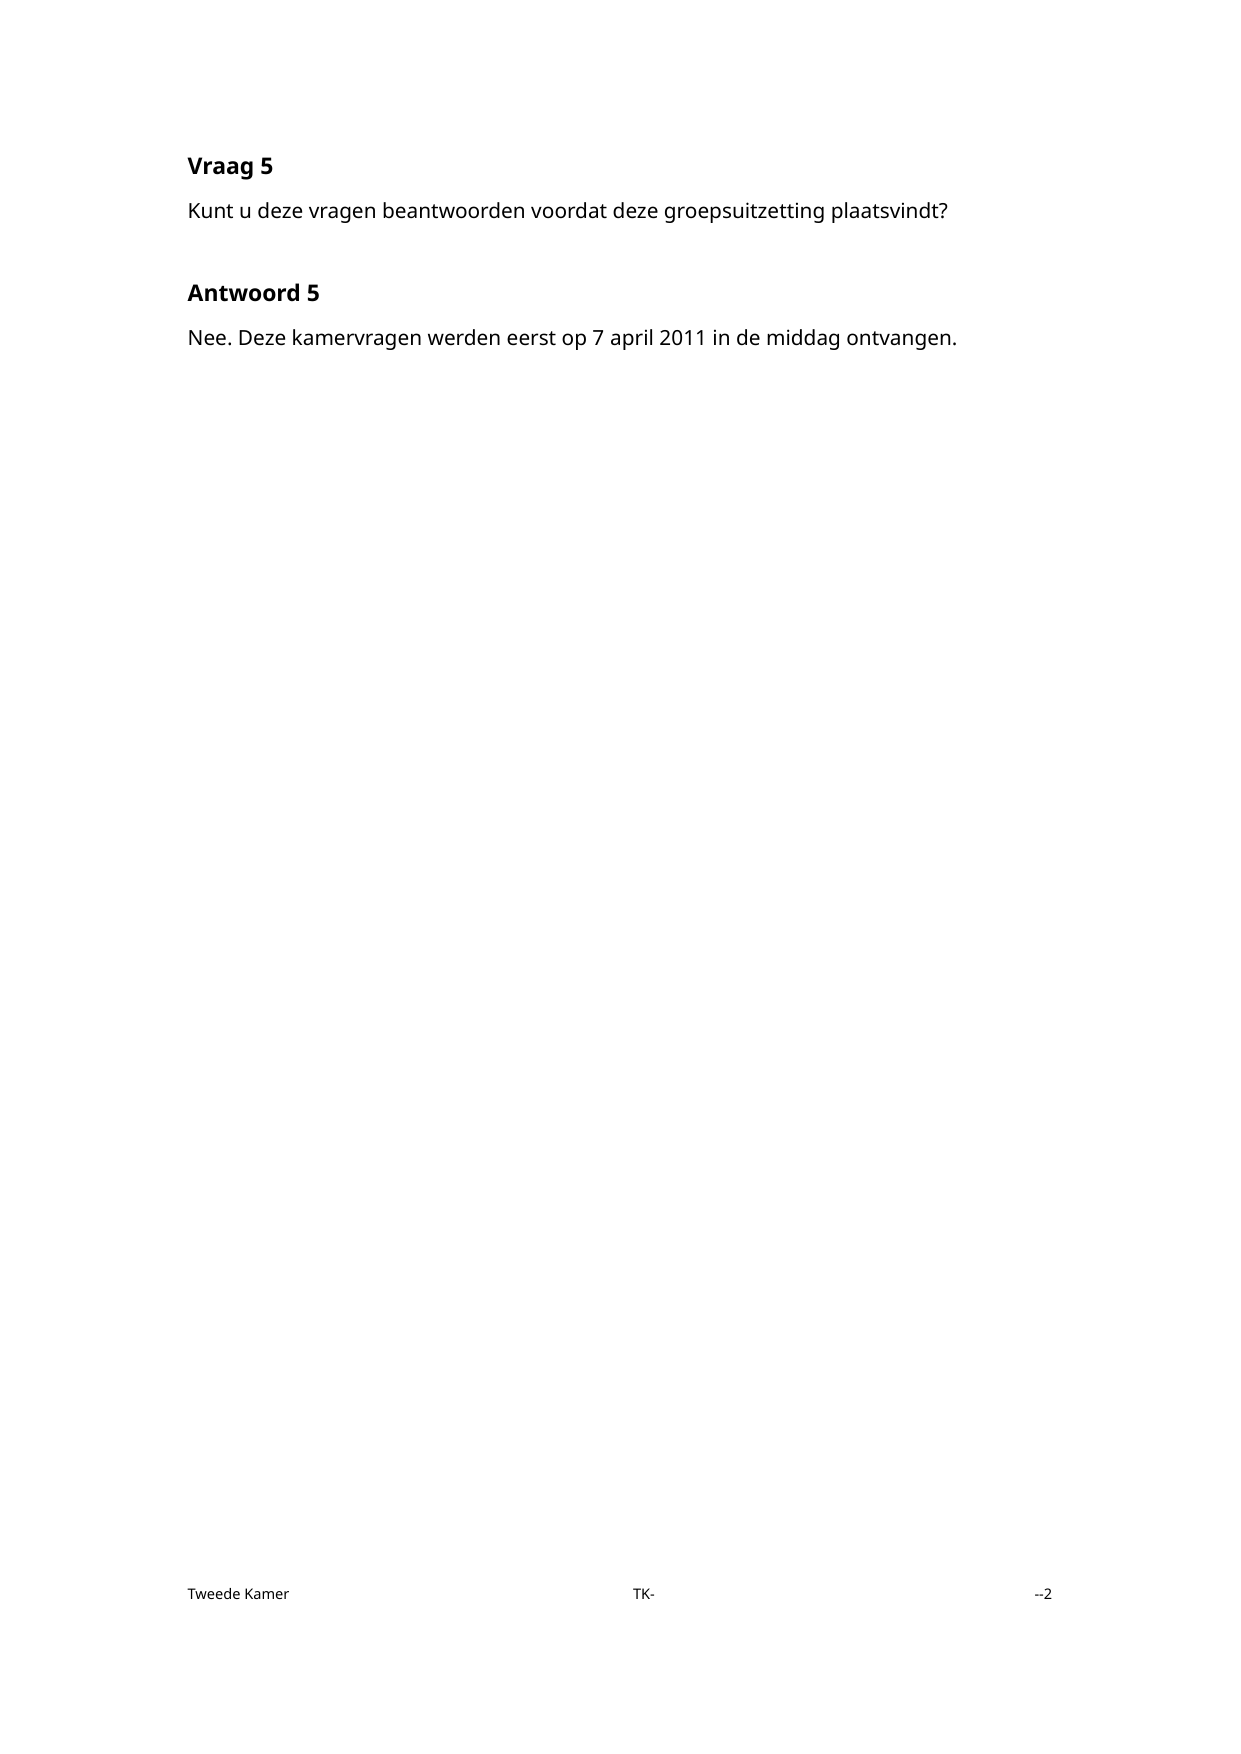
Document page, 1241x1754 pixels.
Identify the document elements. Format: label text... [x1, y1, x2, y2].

text Kunt u deze vragen beantwoorden voordat deze groepsuitzetting plaatsvindt? [187, 196, 1053, 225]
text Nee. Deze kamervragen werden eerst op 7 april 2011 in de middag ontvangen. [187, 323, 1053, 352]
subtitle Antwoord 5 [187, 277, 1053, 308]
subtitle Vraag 5 [187, 150, 1053, 181]
